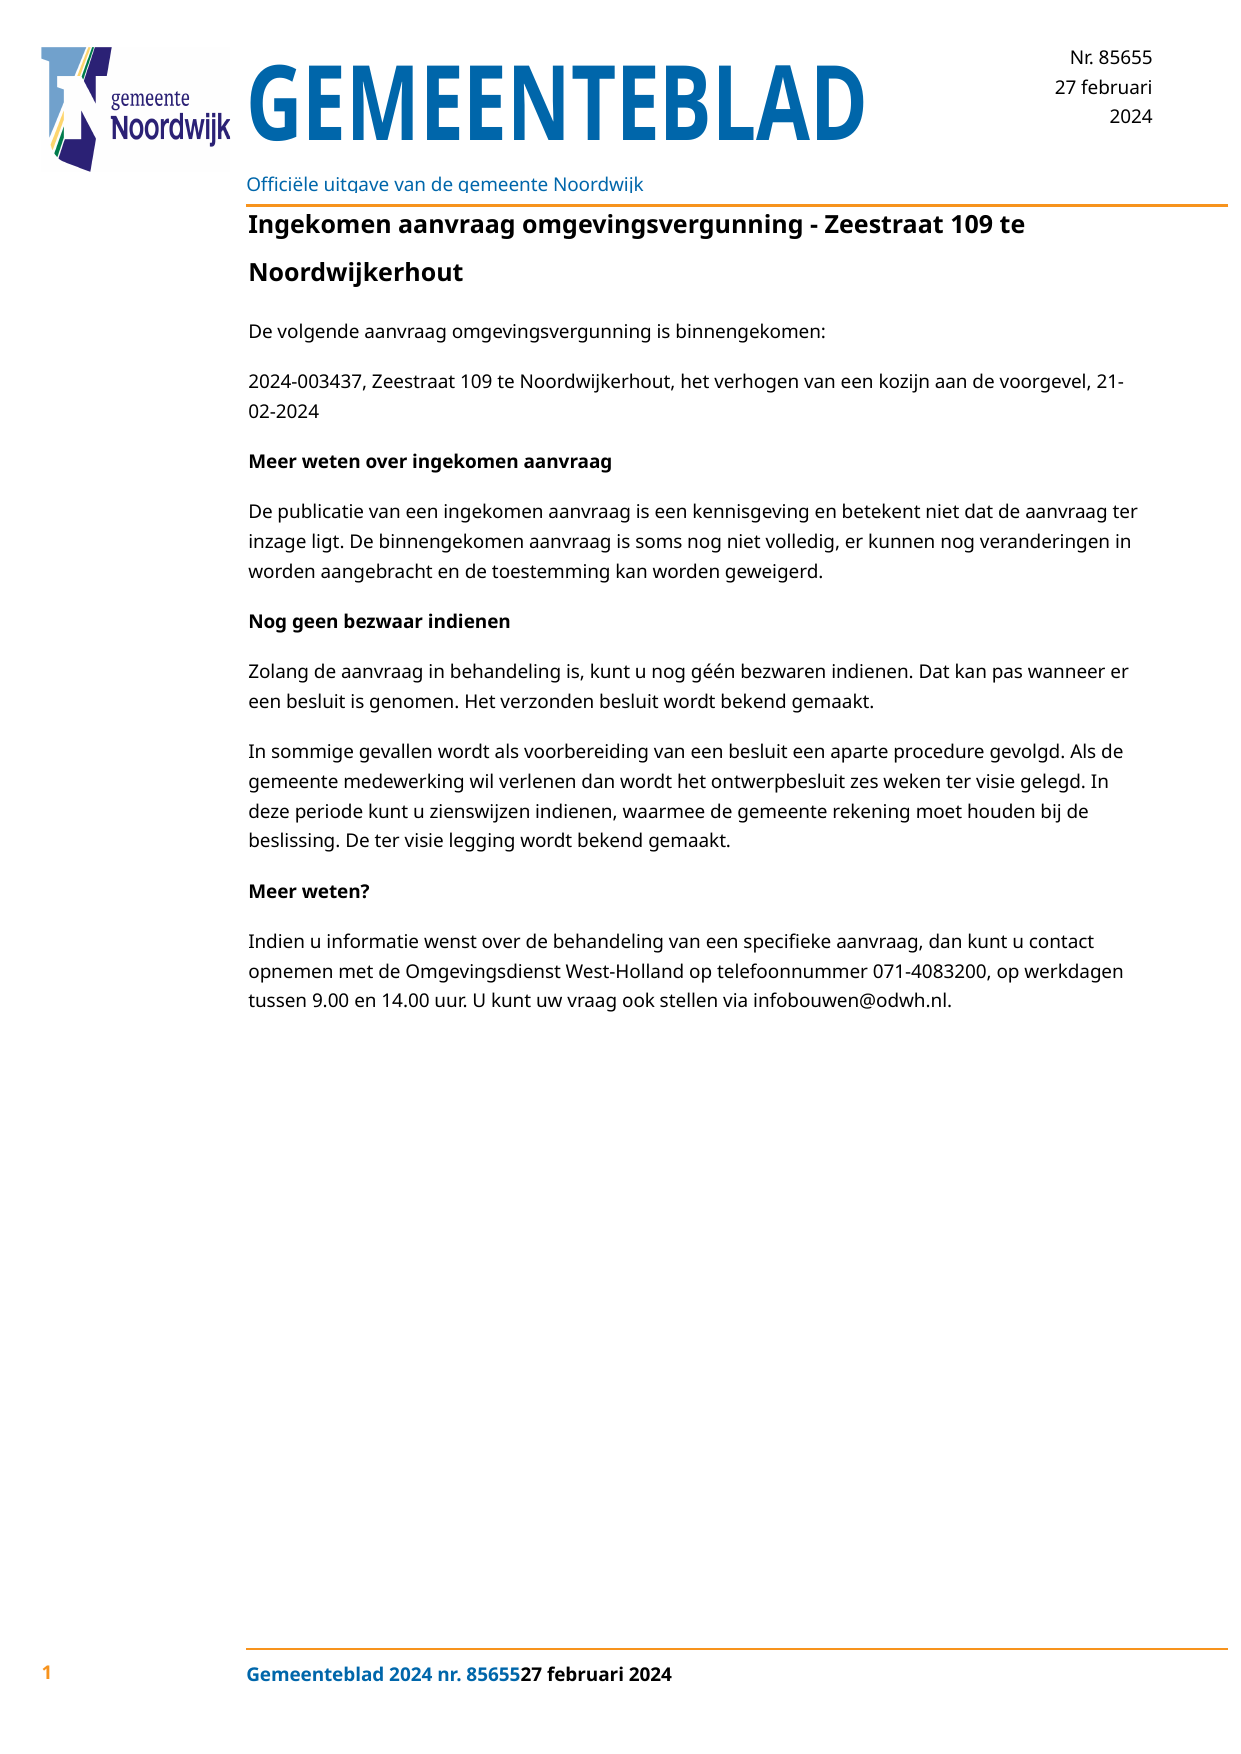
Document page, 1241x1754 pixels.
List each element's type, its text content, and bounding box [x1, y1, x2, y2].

text Indien u informatie wenst over de behandeling van een specifieke aanvraag, dan kunt u contact opnemen met de Omgevingsdienst West-Holland op telefoonnummer 071-4083200, op werkdagen tussen 9.00 en 14.00 uur. U kunt uw vraag ook stellen via infobouwen@odwh.nl. [248, 928, 1152, 1013]
text In sommige gevallen wordt als voorbereiding van een besluit een aparte procedure gevolgd. Als de gemeente medewerking wil verlenen dan wordt het ontwerpbesluit zes weken ter visie gelegd. In deze periode kunt u zienswijzen indienen, waarmee de gemeente rekening moet houden bij de beslissing. De ter visie legging wordt bekend gemaakt. [248, 739, 1152, 853]
text 2024-003437, Zeestraat 109 te Noordwijkerhout, het verhogen van een kozijn aan de voorgevel, 21-02-2024 [248, 368, 1152, 424]
text De publicatie van een ingekomen aanvraag is een kennisgeving en betekent niet dat de aanvraag ter inzage ligt. De binnengekomen aanvraag is soms nog niet volledig, er kunnen nog veranderingen in worden aangebracht en de toestemming kan worden geweigerd. [248, 499, 1152, 584]
text Meer weten? [248, 878, 1152, 904]
text Ingekomen aanvraag omgevingsvergunning - Zeestraat 109 te Noordwijkerhout [248, 207, 1152, 288]
text Meer weten over ingekomen aanvraag [248, 448, 1152, 474]
text De volgende aanvraag omgevingsvergunning is binnengekomen: [248, 318, 1152, 344]
text Nog geen bezwaar indienen [248, 608, 1152, 634]
picture [41, 47, 231, 172]
text Zolang de aanvraag in behandeling is, kunt u nog géén bezwaren indienen. Dat kan pas wanneer er een besluit is genomen. Het verzonden besluit wordt bekend gemaakt. [248, 659, 1152, 714]
